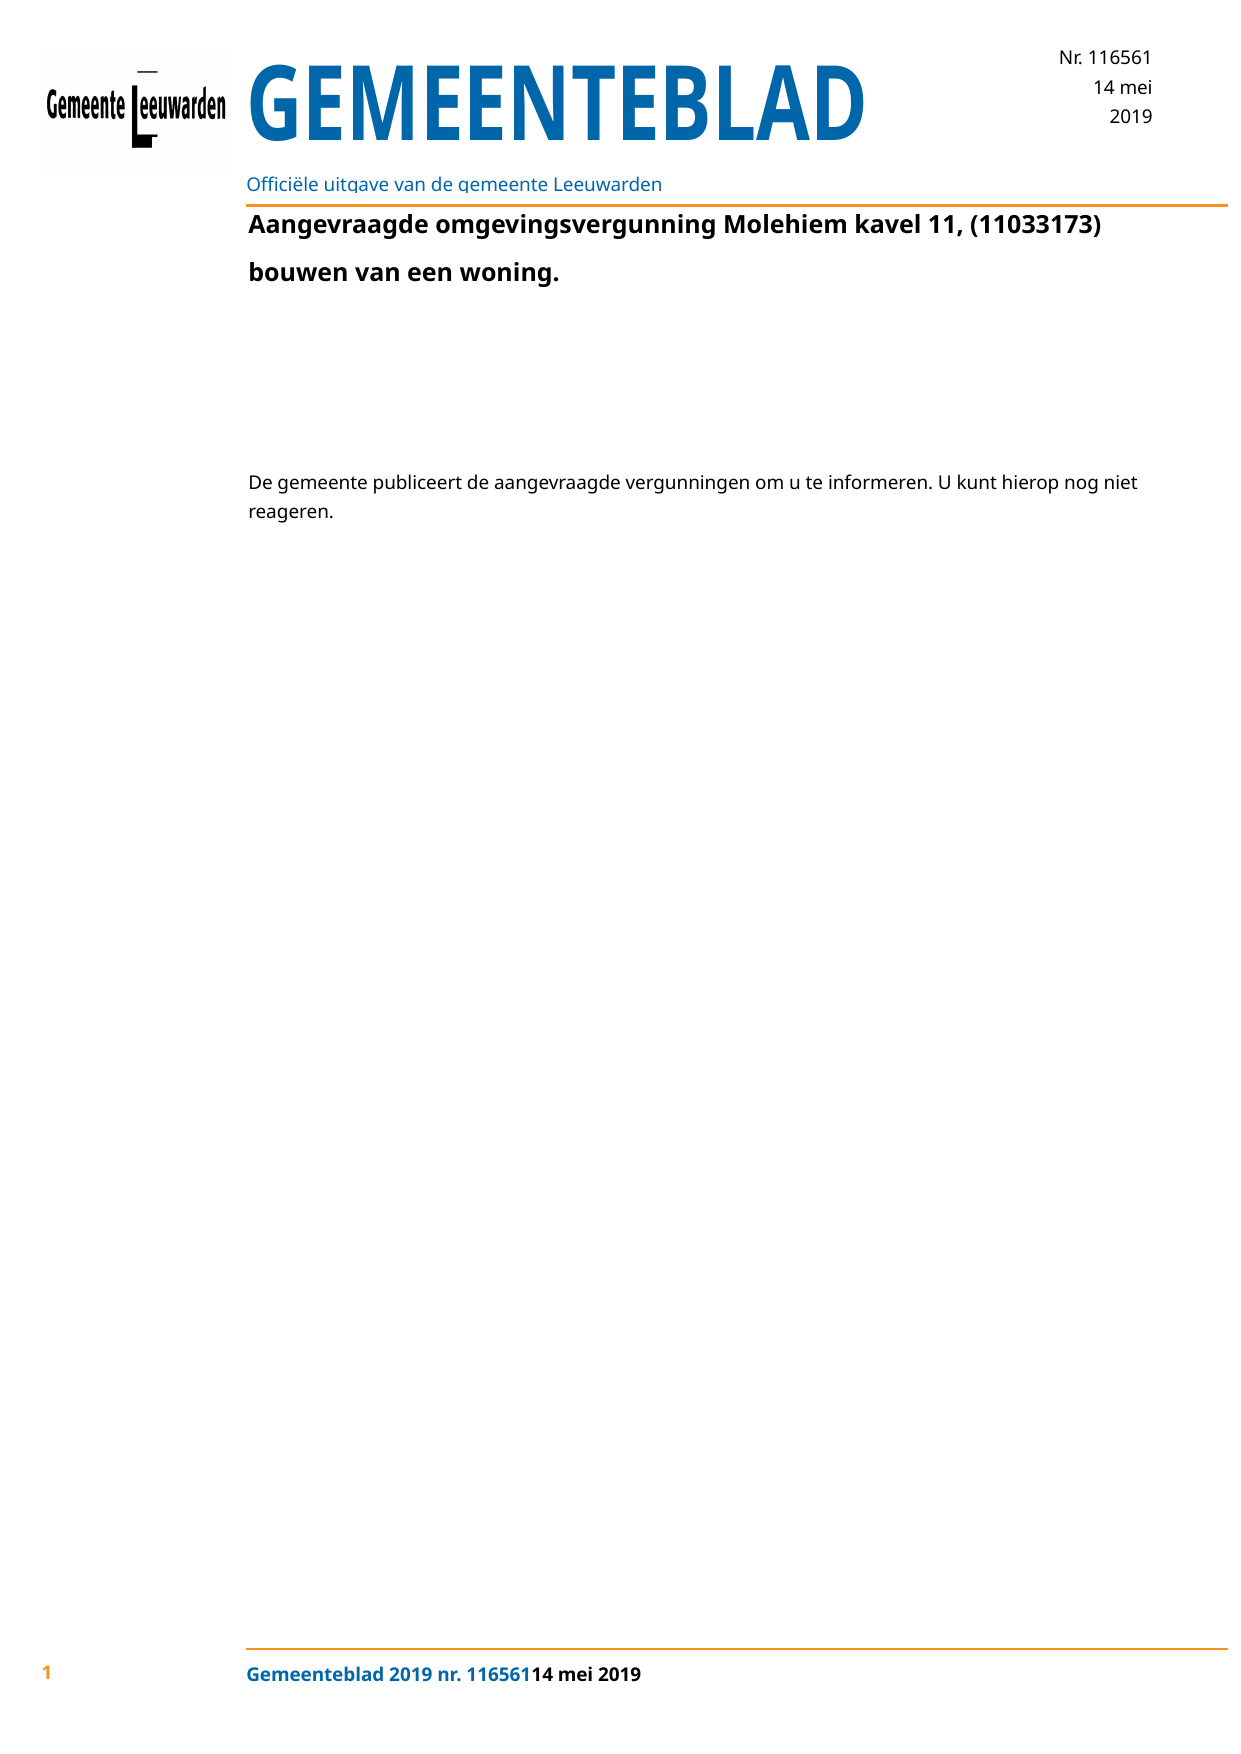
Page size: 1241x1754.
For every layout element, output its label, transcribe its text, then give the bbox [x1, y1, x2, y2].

text Aangevraagde omgevingsvergunning Molehiem kavel 11, (11033173) bouwen van een woning. [248, 207, 1152, 288]
text De gemeente publiceert de aangevraagde vergunningen om u te informeren. U kunt hierop nog niet reageren. [248, 469, 1152, 524]
picture [41, 47, 231, 172]
